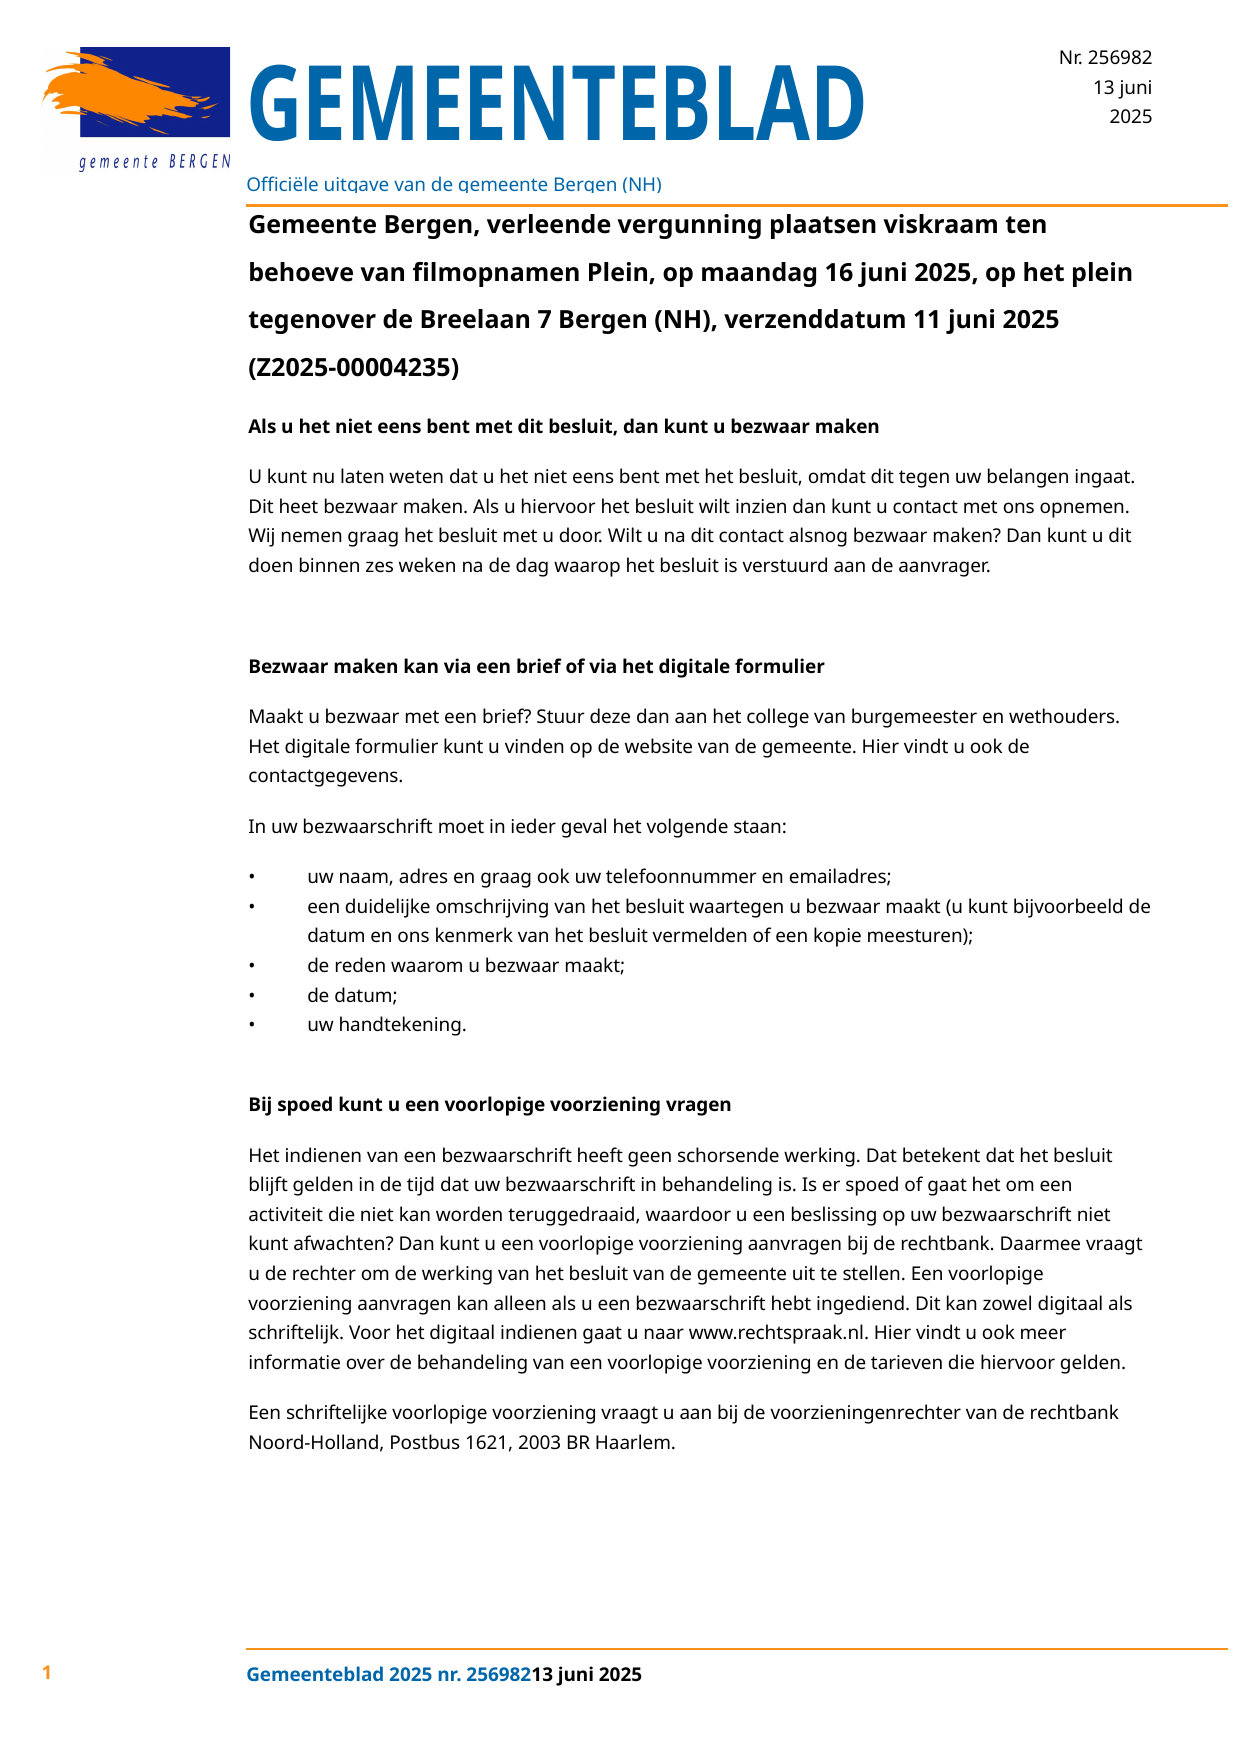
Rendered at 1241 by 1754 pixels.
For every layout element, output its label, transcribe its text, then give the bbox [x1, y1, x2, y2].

list de reden waarom u bezwaar maakt; [248, 952, 1152, 978]
text U kunt nu laten weten dat u het niet eens bent met het besluit, omdat dit tegen uw belangen ingaat. Dit heet bezwaar maken. Als u hiervoor het besluit wilt inzien dan kunt u contact met ons opnemen. Wij nemen graag het besluit met u door. Wilt u na dit contact alsnog bezwaar maken? Dan kunt u dit doen binnen zes weken na de dag waarop het besluit is verstuurd aan de aanvrager. [248, 463, 1152, 578]
text In uw bezwaarschrift moet in ieder geval het volgende staan: [248, 813, 1152, 839]
list de datum; [248, 982, 1152, 1008]
list uw naam, adres en graag ook uw telefoonnummer en emailadres; [248, 863, 1152, 889]
text Bezwaar maken kan via een brief of via het digitale formulier [248, 653, 1152, 679]
text Het indienen van een bezwaarschrift heeft geen schorsende werking. Dat betekent dat het besluit blijft gelden in de tijd dat uw bezwaarschrift in behandeling is. Is er spoed of gaat het om een activiteit die niet kan worden teruggedraaid, waardoor u een beslissing op uw bezwaarschrift niet kunt afwachten? Dan kunt u een voorlopige voorziening aanvragen bij de rechtbank. Daarmee vraagt u de rechter om de werking van het besluit van de gemeente uit te stellen. Een voorlopige voorziening aanvragen kan alleen als u een bezwaarschrift hebt ingediend. Dit kan zowel digitaal als schriftelijk. Voor het digitaal indienen gaat u naar www.rechtspraak.nl. Hier vindt u ook meer informatie over de behandeling van een voorlopige voorziening en de tarieven die hiervoor gelden. [248, 1142, 1152, 1375]
picture [41, 47, 231, 172]
text Als u het niet eens bent met dit besluit, dan kunt u bezwaar maken [248, 413, 1152, 439]
text Gemeente Bergen, verleende vergunning plaatsen viskraam ten behoeve van filmopnamen Plein, op maandag 16 juni 2025, op het plein tegenover de Breelaan 7 Bergen (NH), verzenddatum 11 juni 2025 (Z2025-00004235) [248, 207, 1152, 384]
text Een schriftelijke voorlopige voorziening vraagt u aan bij de voorzieningenrechter van de rechtbank Noord-Holland, Postbus 1621, 2003 BR Haarlem. [248, 1399, 1152, 1455]
list een duidelijke omschrijving van het besluit waartegen u bezwaar maakt (u kunt bijvoorbeeld de datum en ons kenmerk van het besluit vermelden of een kopie meesturen); [248, 893, 1152, 948]
text Maakt u bezwaar met een brief? Stuur deze dan aan het college van burgemeester en wethouders. Het digitale formulier kunt u vinden op de website van de gemeente. Hier vindt u ook de contactgegevens. [248, 703, 1152, 788]
list uw handtekening. [248, 1011, 1152, 1037]
text Bij spoed kunt u een voorlopige voorziening vragen [248, 1091, 1152, 1117]
